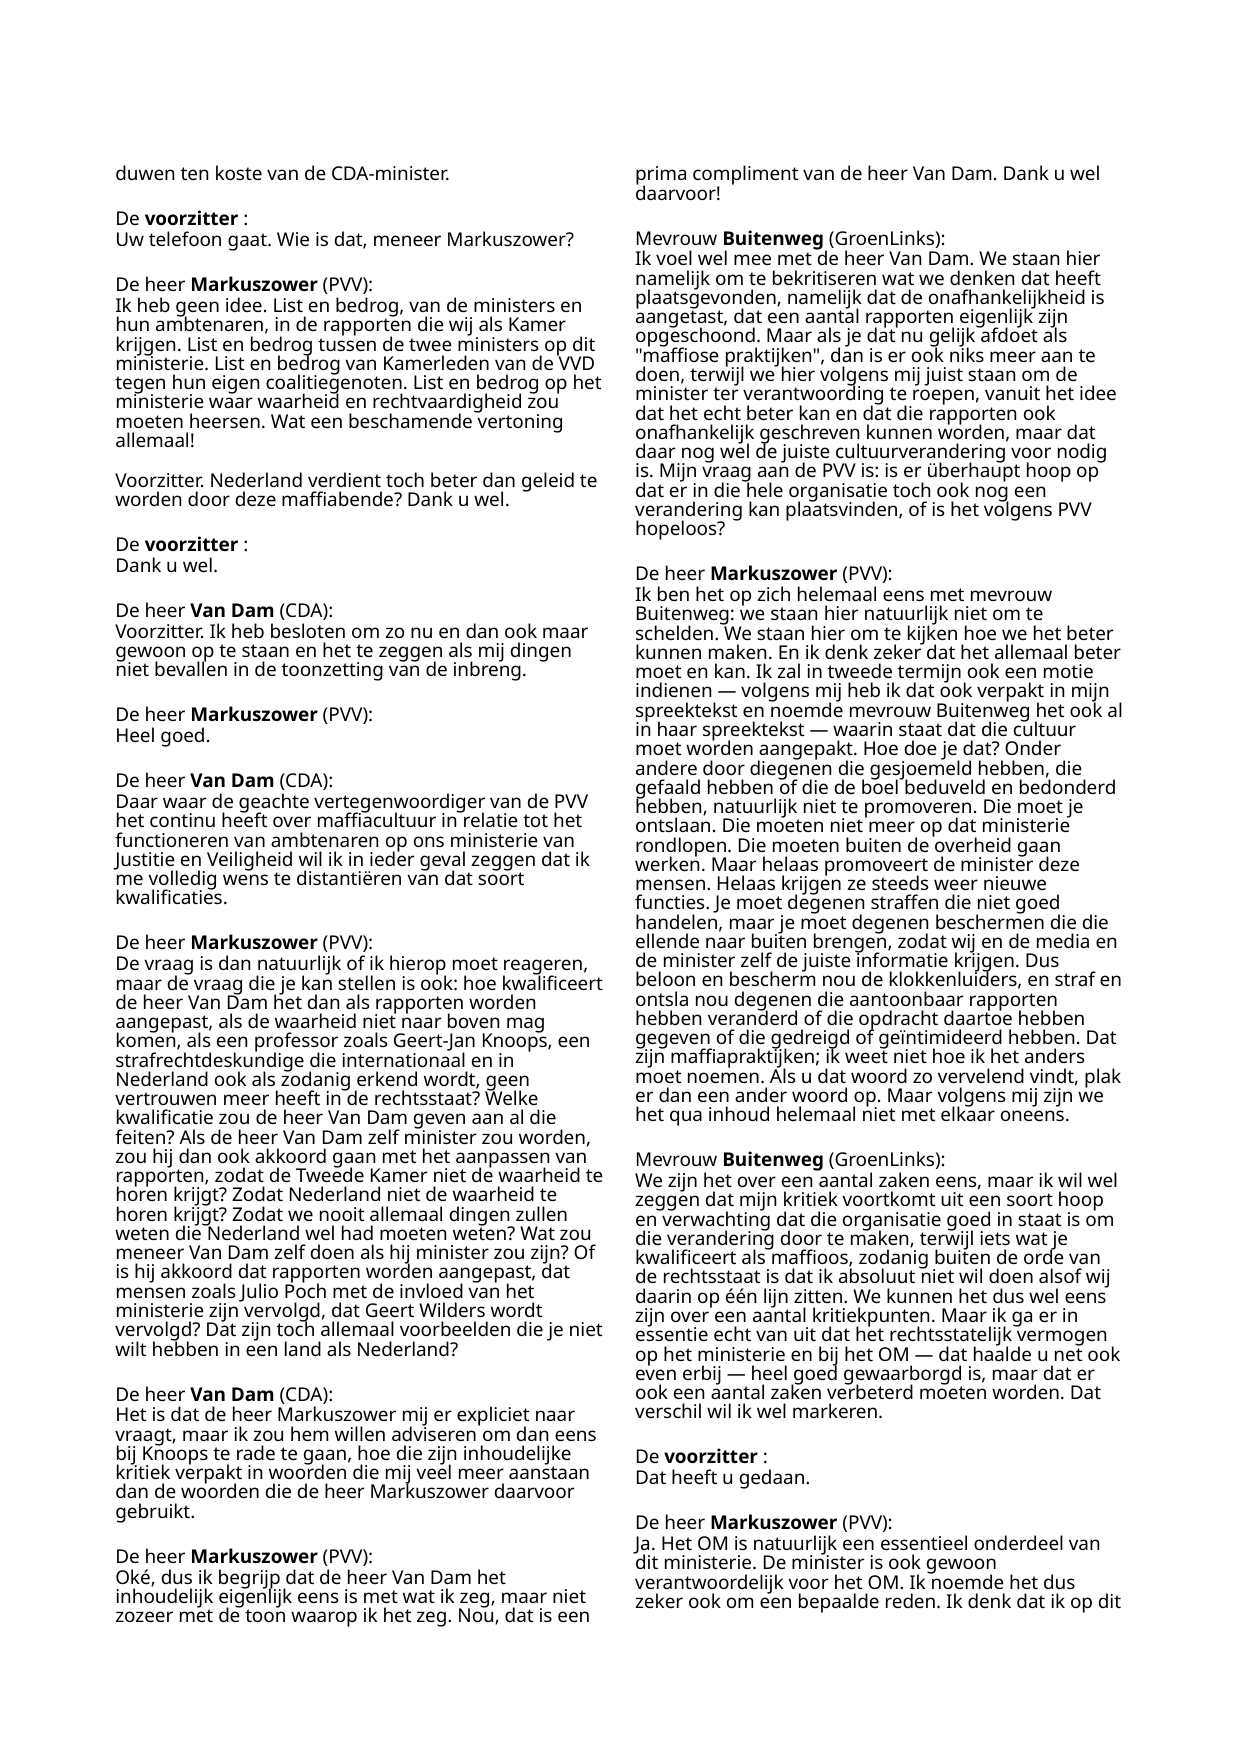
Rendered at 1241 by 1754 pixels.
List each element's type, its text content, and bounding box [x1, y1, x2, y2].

text De voorzitter : [115, 205, 605, 231]
text De heer Markuszower (PVV): [115, 271, 605, 297]
text Voorzitter. Ik heb besloten om zo nu en dan ook maar gewoon op te staan en het te zeggen als mij dingen niet bevallen in de toonzetting van de inbreng. [115, 623, 605, 681]
text De heer Markuszower (PVV): [115, 1543, 605, 1569]
text Ik heb geen idee. List en bedrog, van de ministers en hun ambtenaren, in de rapporten die wij als Kamer krijgen. List en bedrog tussen de twee ministers op dit ministerie. List en bedrog van Kamerleden van de VVD tegen hun eigen coalitiegenoten. List en bedrog op het ministerie waar waarheid en rechtvaardigheid zou moeten heersen. Wat een beschamende vertoning allemaal! [115, 297, 605, 451]
text We zijn het over een aantal zaken eens, maar ik wil wel zeggen dat mijn kritiek voortkomt uit een soort hoop en verwachting dat die organisatie goed in staat is om die verandering door te maken, terwijl iets wat je kwalificeert als maffioos, zodanig buiten de orde van de rechtsstaat is dat ik absoluut niet wil doen alsof wij daarin op één lijn zitten. We kunnen het dus wel eens zijn over een aantal kritiekpunten. Maar ik ga er in essentie echt van uit dat het rechtsstatelijk vermogen op het ministerie en bij het OM — dat haalde u net ook even erbij — heel goed gewaarborgd is, maar dat er ook een aantal zaken verbeterd moeten worden. Dat verschil wil ik wel markeren. [635, 1172, 1125, 1423]
text prima compliment van de heer Van Dam. Dank u wel daarvoor! [635, 165, 1125, 204]
text Ik ben het op zich helemaal eens met mevrouw Buitenweg: we staan hier natuurlijk niet om te schelden. We staan hier om te kijken hoe we het beter kunnen maken. En ik denk zeker dat het allemaal beter moet en kan. Ik zal in tweede termijn ook een motie indienen — volgens mij heb ik dat ook verpakt in mijn spreektekst en noemde mevrouw Buitenweg het ook al in haar spreektekst — waarin staat dat die cultuur moet worden aangepakt. Hoe doe je dat? Onder andere door diegenen die gesjoemeld hebben, die gefaald hebben of die de boel beduveld en bedonderd hebben, natuurlijk niet te promoveren. Die moet je ontslaan. Die moeten niet meer op dat ministerie rondlopen. Die moeten buiten de overheid gaan werken. Maar helaas promoveert de minister deze mensen. Helaas krijgen ze steeds weer nieuwe functies. Je moet degenen straffen die niet goed handelen, maar je moet degenen beschermen die die ellende naar buiten brengen, zodat wij en de media en de minister zelf de juiste informatie krijgen. Dus beloon en bescherm nou de klokkenluiders, en straf en ontsla nou degenen die aantoonbaar rapporten hebben veranderd of die opdracht daartoe hebben gegeven of die gedreigd of geïntimideerd hebben. Dat zijn maffiapraktijken; ik weet niet hoe ik het anders moet noemen. Als u dat woord zo vervelend vindt, plak er dan een ander woord op. Maar volgens mij zijn we het qua inhoud helemaal niet met elkaar oneens. [635, 586, 1125, 1126]
text Dat heeft u gedaan. [635, 1469, 1125, 1488]
text Ik voel wel mee met de heer Van Dam. We staan hier namelijk om te bekritiseren wat we denken dat heeft plaatsgevonden, namelijk dat de onafhankelijkheid is aangetast, dat een aantal rapporten eigenlijk zijn opgeschoond. Maar als je dat nu gelijk afdoet als "maffiose praktijken", dan is er ook niks meer aan te doen, terwijl we hier volgens mij juist staan om de minister ter verantwoording te roepen, vanuit het idee dat het echt beter kan en dat die rapporten ook onafhankelijk geschreven kunnen worden, maar dat daar nog wel de juiste cultuurverandering voor nodig is. Mijn vraag aan de PVV is: is er überhaupt hoop op dat er in die hele organisatie toch ook nog een verandering kan plaatsvinden, of is het volgens PVV hopeloos? [635, 250, 1125, 539]
text Daar waar de geachte vertegenwoordiger van de PVV het continu heeft over maffiacultuur in relatie tot het functioneren van ambtenaren op ons ministerie van Justitie en Veiligheid wil ik in ieder geval zeggen dat ik me volledig wens te distantiëren van dat soort kwalificaties. [115, 793, 605, 909]
text De heer Van Dam (CDA): [115, 597, 605, 623]
text duwen ten koste van de CDA-minister. [115, 165, 605, 184]
text Ja. Het OM is natuurlijk een essentieel onderdeel van dit ministerie. De minister is ook gewoon verantwoordelijk voor het OM. Ik noemde het dus zeker ook om een bepaalde reden. Ik denk dat ik op dit [635, 1535, 1125, 1612]
text De heer Van Dam (CDA): [115, 1381, 605, 1406]
text De heer Markuszower (PVV): [635, 560, 1125, 586]
text De vraag is dan natuurlijk of ik hierop moet reageren, maar de vraag die je kan stellen is ook: hoe kwalificeert de heer Van Dam het dan als rapporten worden aangepast, als de waarheid niet naar boven mag komen, als een professor zoals Geert-Jan Knoops, een strafrechtdeskundige die internationaal en in Nederland ook als zodanig erkend wordt, geen vertrouwen meer heeft in de rechtsstaat? Welke kwalificatie zou de heer Van Dam geven aan al die feiten? Als de heer Van Dam zelf minister zou worden, zou hij dan ook akkoord gaan met het aanpassen van rapporten, zodat de Tweede Kamer niet de waarheid te horen krijgt? Zodat Nederland niet de waarheid te horen krijgt? Zodat we nooit allemaal dingen zullen weten die Nederland wel had moeten weten? Wat zou meneer Van Dam zelf doen als hij minister zou zijn? Of is hij akkoord dat rapporten worden aangepast, dat mensen zoals Julio Poch met de invloed van het ministerie zijn vervolgd, dat Geert Wilders wordt vervolgd? Dat zijn toch allemaal voorbeelden die je niet wilt hebben in een land als Nederland? [115, 955, 605, 1360]
text Oké, dus ik begrijp dat de heer Van Dam het inhoudelijk eigenlijk eens is met wat ik zeg, maar niet zozeer met de toon waarop ik het zeg. Nou, dat is een [115, 1569, 605, 1626]
text Heel goed. [115, 727, 605, 746]
text Mevrouw Buitenweg (GroenLinks): [635, 1146, 1125, 1172]
text Het is dat de heer Markuszower mij er expliciet naar vraagt, maar ik zou hem willen adviseren om dan eens bij Knoops te rade te gaan, hoe die zijn inhoudelijke kritiek verpakt in woorden die mij veel meer aanstaan dan de woorden die de heer Markuszower daarvoor gebruikt. [115, 1406, 605, 1522]
text De voorzitter : [635, 1443, 1125, 1469]
text De heer Van Dam (CDA): [115, 767, 605, 793]
text De heer Markuszower (PVV): [115, 701, 605, 727]
text De heer Markuszower (PVV): [635, 1509, 1125, 1535]
text De voorzitter : [115, 531, 605, 557]
text Uw telefoon gaat. Wie is dat, meneer Markuszower? [115, 231, 605, 250]
text Voorzitter. Nederland verdient toch beter dan geleid te worden door deze maffiabende? Dank u wel. [115, 472, 605, 510]
text Mevrouw Buitenweg (GroenLinks): [635, 225, 1125, 250]
text Dank u wel. [115, 557, 605, 576]
text De heer Markuszower (PVV): [115, 929, 605, 955]
